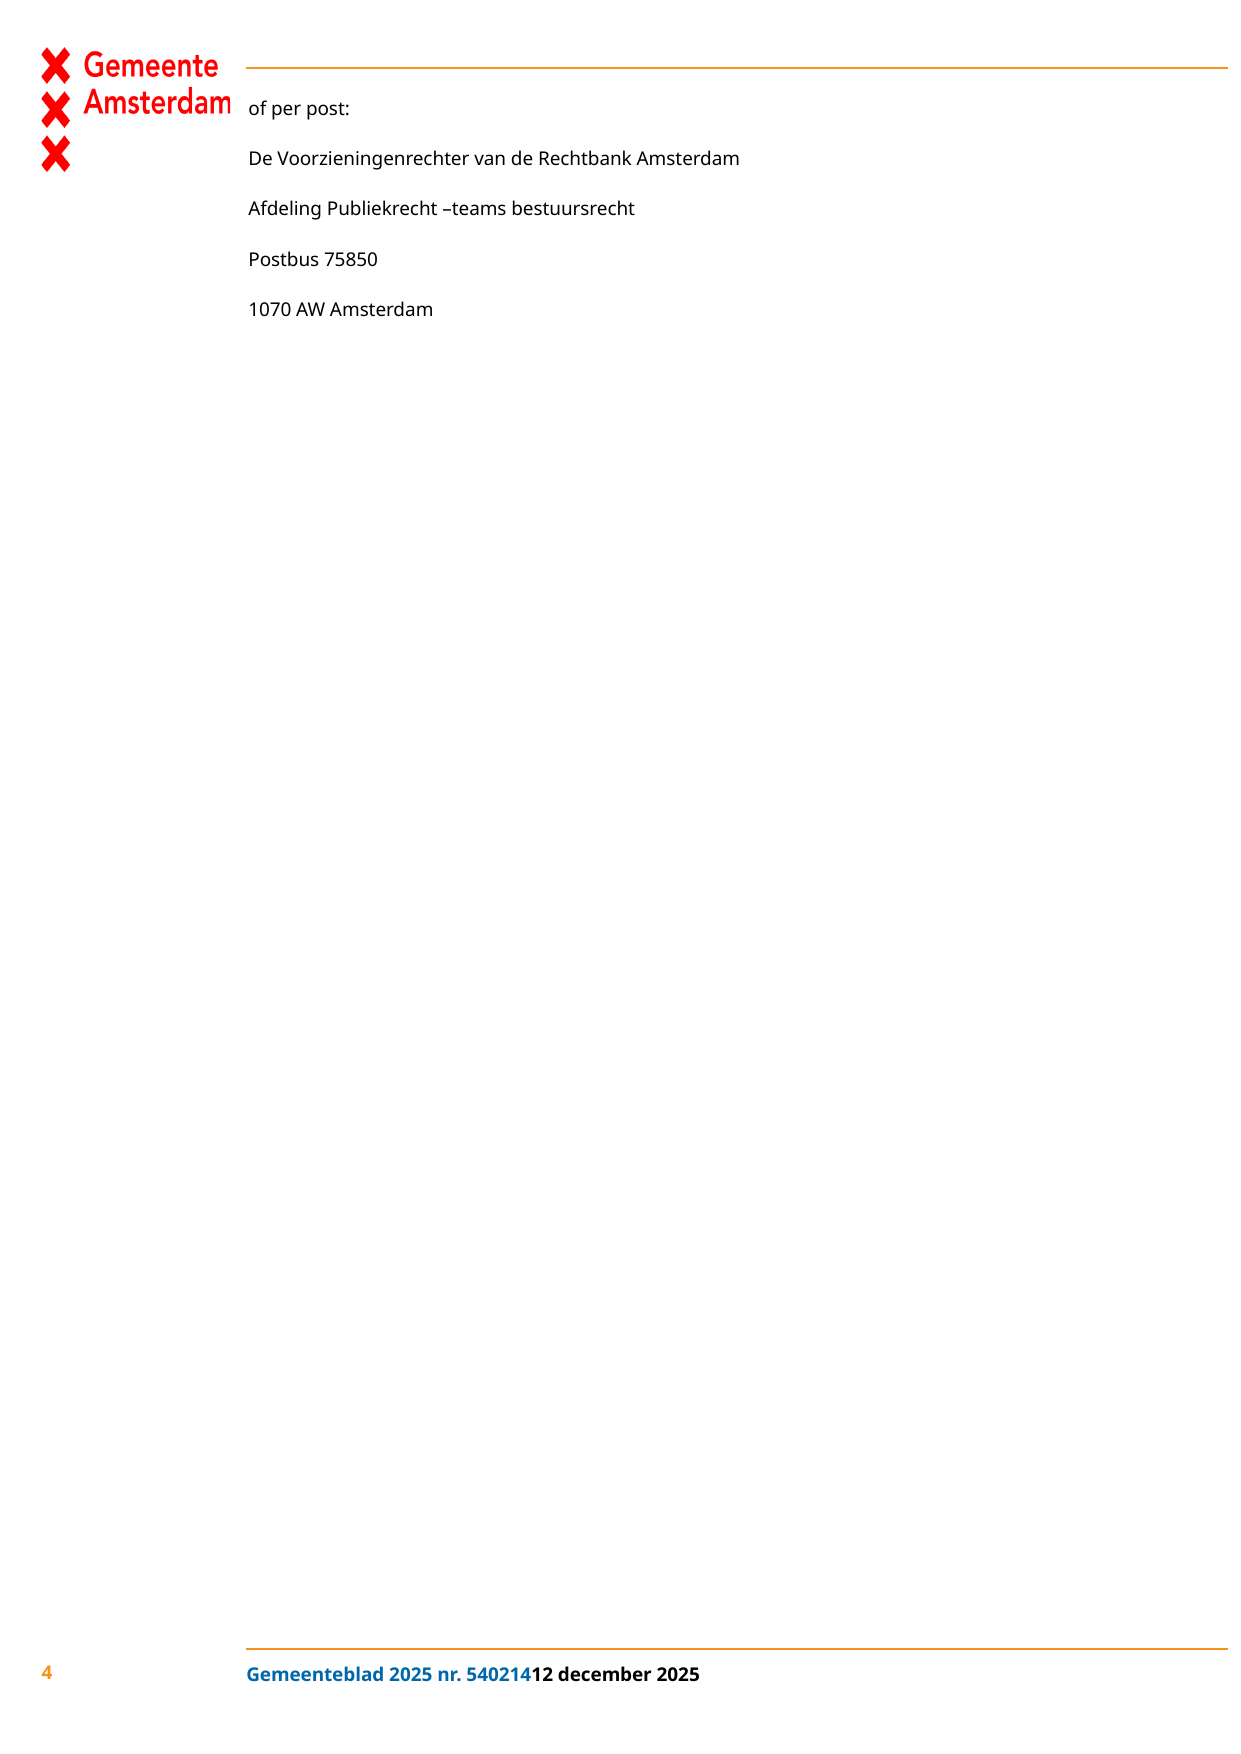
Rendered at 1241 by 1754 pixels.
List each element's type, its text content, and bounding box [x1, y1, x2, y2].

picture [41, 47, 231, 172]
text of per post: [248, 95, 1152, 121]
text 1070 AW Amsterdam [248, 296, 1152, 322]
text De Voorzieningenrechter van de Rechtbank Amsterdam [248, 145, 1152, 171]
text Afdeling Publiekrecht –teams bestuursrecht [248, 196, 1152, 221]
text Postbus 75850 [248, 246, 1152, 272]
